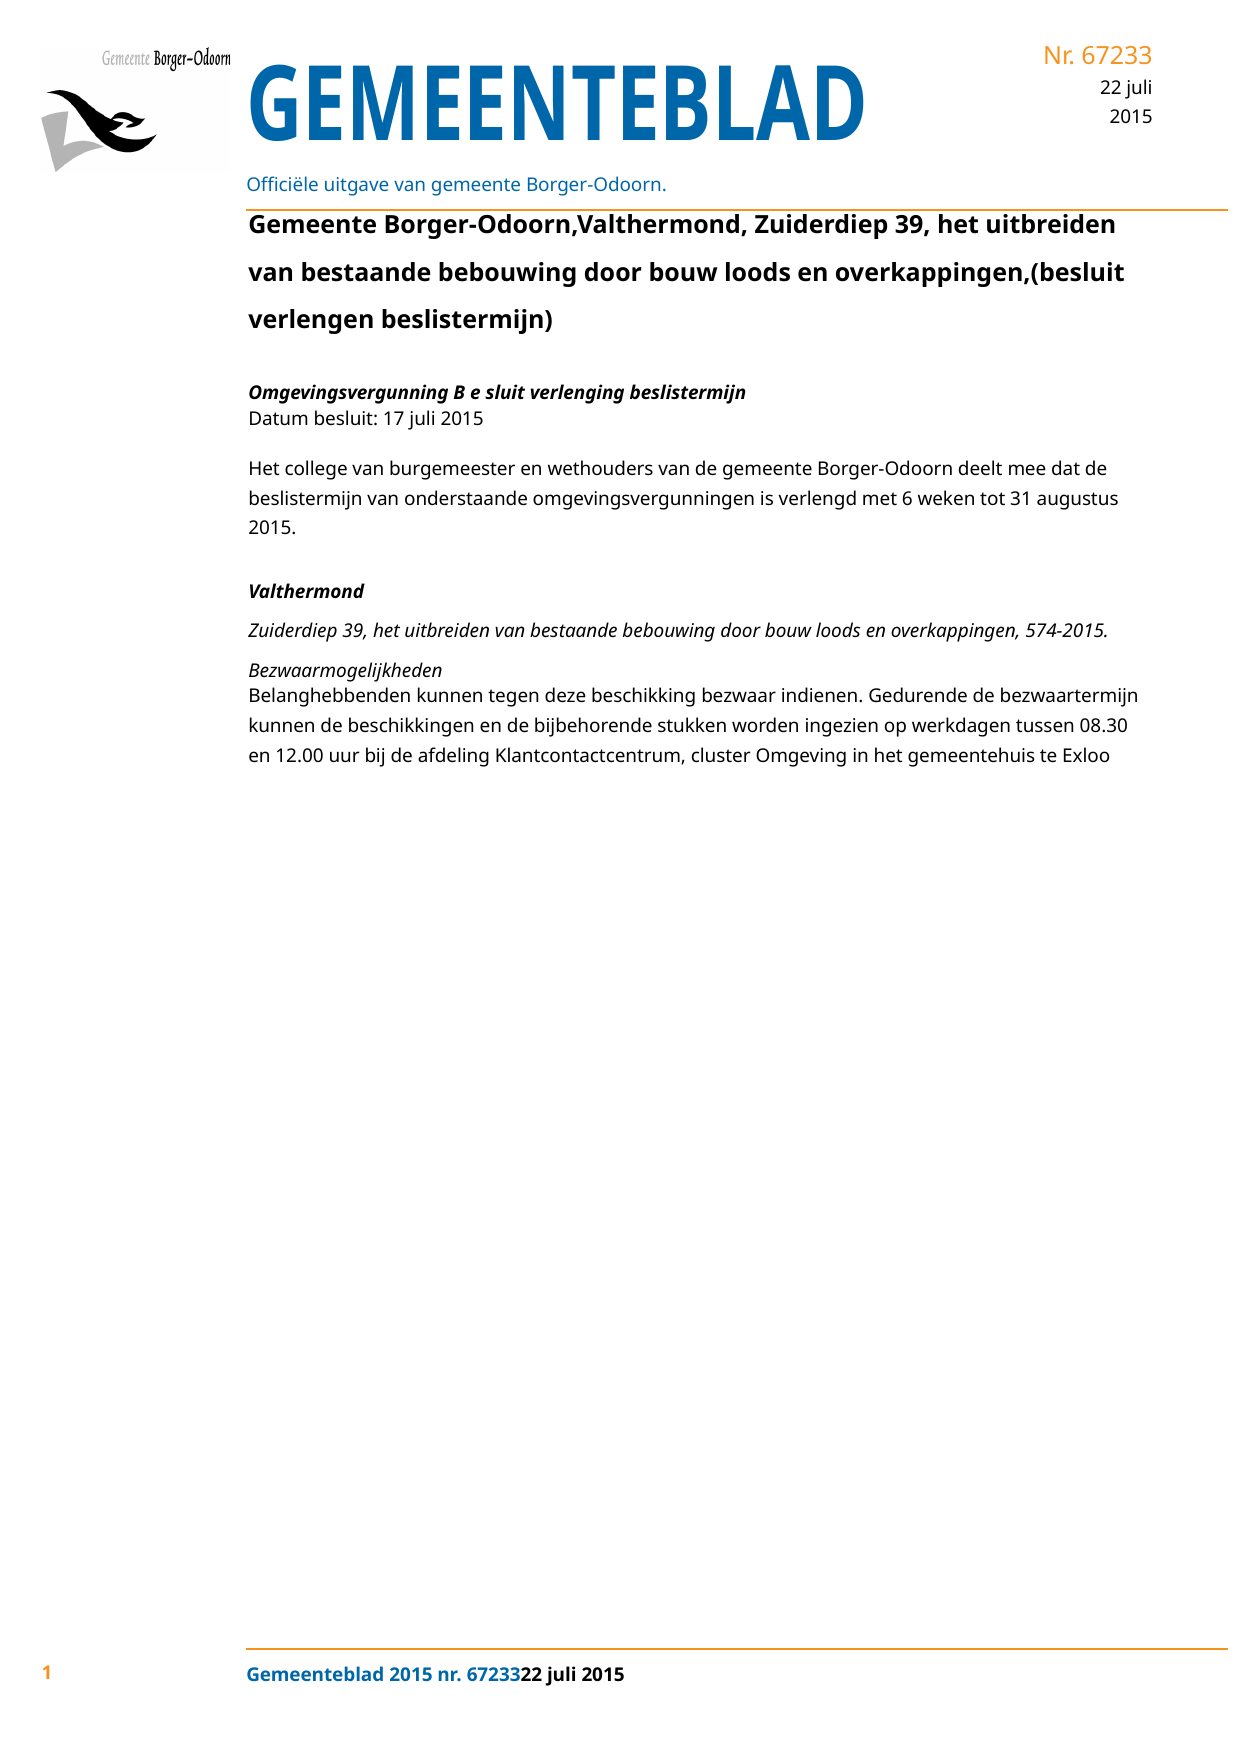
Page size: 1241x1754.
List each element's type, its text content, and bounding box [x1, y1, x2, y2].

text Datum besluit: 17 juli 2015 [248, 405, 1152, 431]
text Valthermond [248, 578, 1152, 604]
text Het college van burgemeester en wethouders van de gemeente Borger-Odoorn deelt mee dat de beslistermijn van onderstaande omgevingsvergunningen is verlengd met 6 weken tot 31 augustus 2015. [248, 455, 1152, 540]
text Zuiderdiep 39, het uitbreiden van bestaande bebouwing door bouw loods en overkappingen, 574-2015. [248, 618, 1152, 643]
text Bezwaarmogelijkheden [248, 657, 1152, 683]
text Gemeente Borger-Odoorn,Valthermond, Zuiderdiep 39, het uitbreiden van bestaande bebouwing door bouw loods en overkappingen,(besluit verlengen beslistermijn) [248, 211, 1152, 336]
text Belanghebbenden kunnen tegen deze beschikking bezwaar indienen. Gedurende de bezwaartermijn kunnen de beschikkingen en de bijbehorende stukken worden ingezien op werkdagen tussen 08.30 en 12.00 uur bij de afdeling Klantcontactcentrum, cluster Omgeving in het gemeentehuis te Exloo [248, 683, 1152, 767]
text Omgevingsvergunning B e sluit verlenging beslistermijn [248, 379, 1152, 405]
picture [41, 47, 231, 172]
